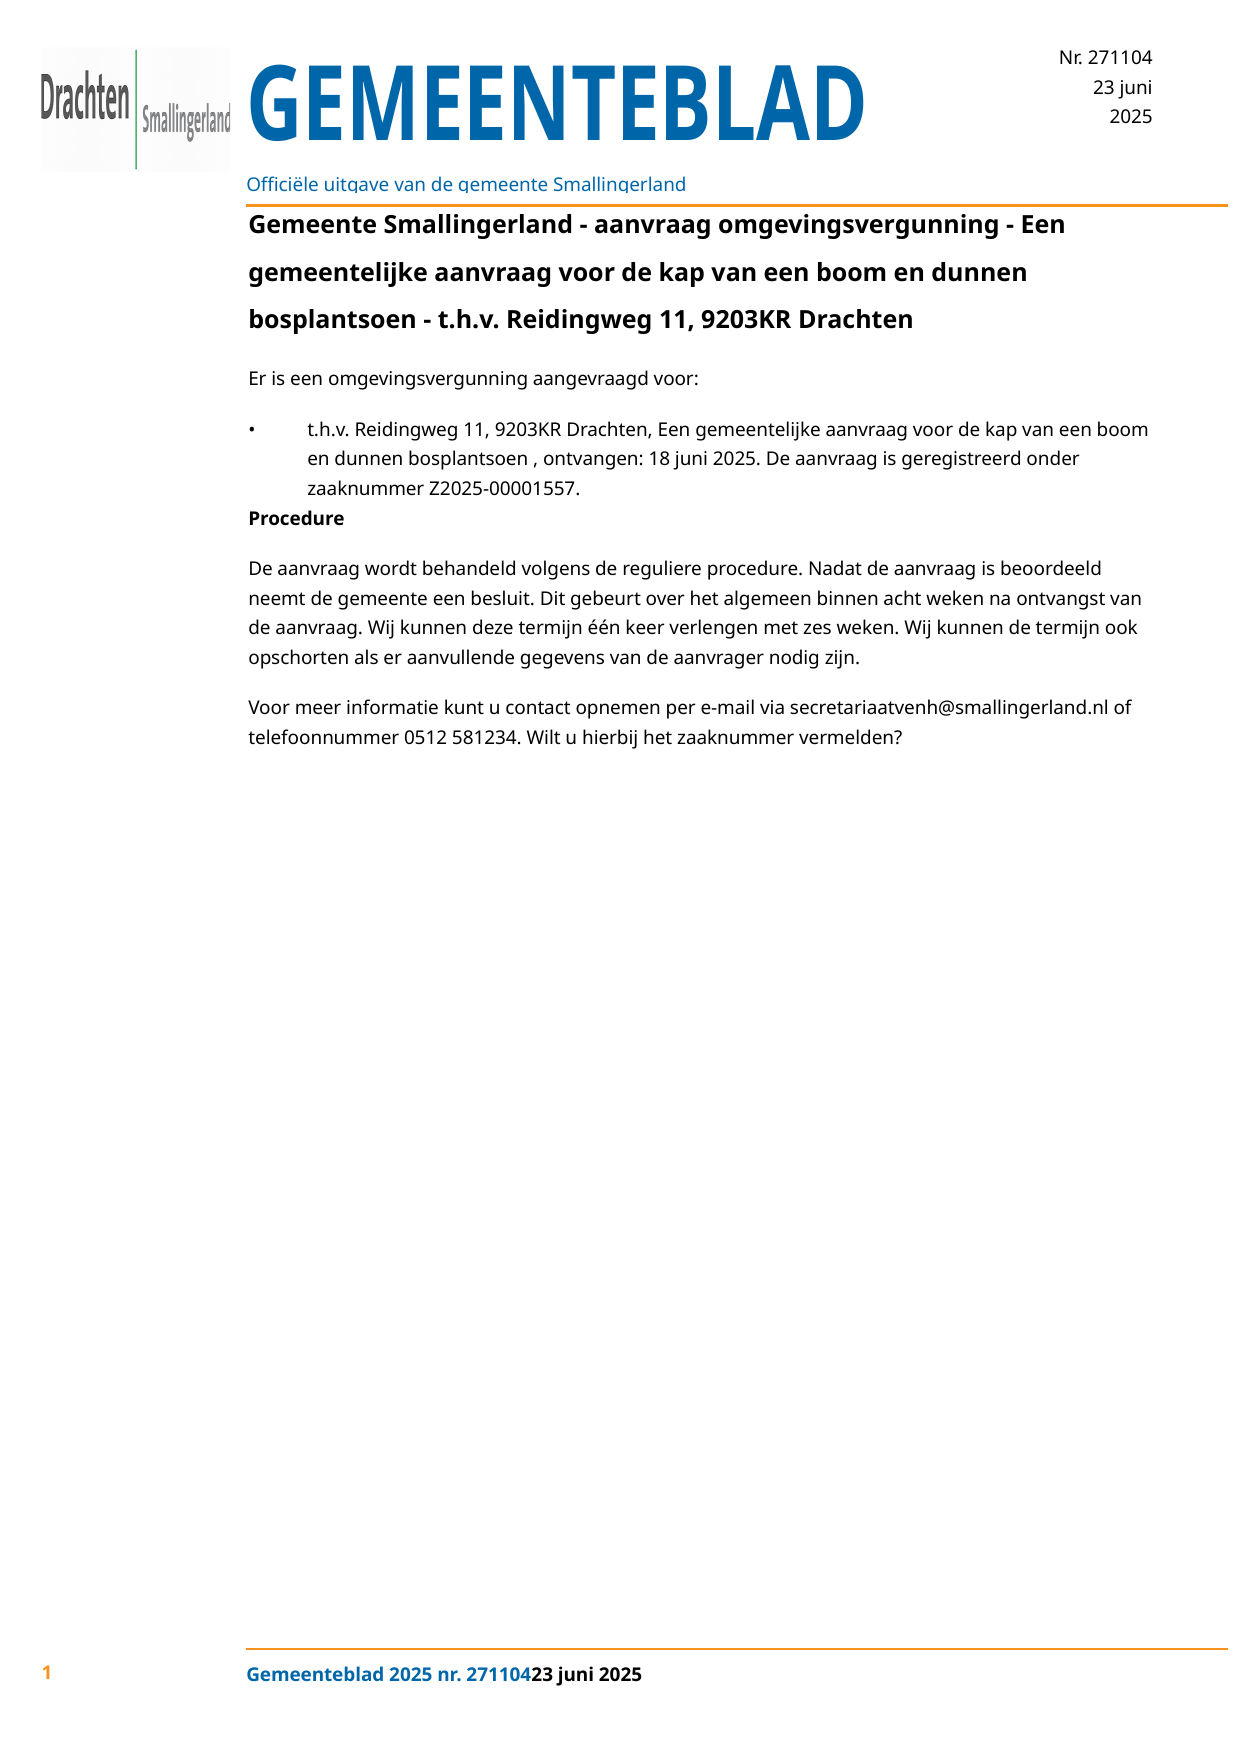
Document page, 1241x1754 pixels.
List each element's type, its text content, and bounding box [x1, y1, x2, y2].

text De aanvraag wordt behandeld volgens de reguliere procedure. Nadat de aanvraag is beoordeeld neemt de gemeente een besluit. Dit gebeurt over het algemeen binnen acht weken na ontvangst van de aanvraag. Wij kunnen deze termijn één keer verlengen met zes weken. Wij kunnen de termijn ook opschorten als er aanvullende gegevens van de aanvrager nodig zijn. [248, 555, 1152, 669]
text Voor meer informatie kunt u contact opnemen per e-mail via secretariaatvenh@smallingerland.nl of telefoonnummer 0512 581234. Wilt u hierbij het zaaknummer vermelden? [248, 694, 1152, 749]
text Procedure [248, 505, 1152, 530]
picture [41, 47, 231, 172]
text Er is een omgevingsvergunning aangevraagd voor: [248, 366, 1152, 391]
list t.h.v. Reidingweg 11, 9203KR Drachten, Een gemeentelijke aanvraag voor de kap van een boom en dunnen bosplantsoen , ontvangen: 18 juni 2025. De aanvraag is geregistreerd onder zaaknummer Z2025-00001557. [248, 416, 1152, 501]
text Gemeente Smallingerland - aanvraag omgevingsvergunning - Een gemeentelijke aanvraag voor de kap van een boom en dunnen bosplantsoen - t.h.v. Reidingweg 11, 9203KR Drachten [248, 207, 1152, 336]
